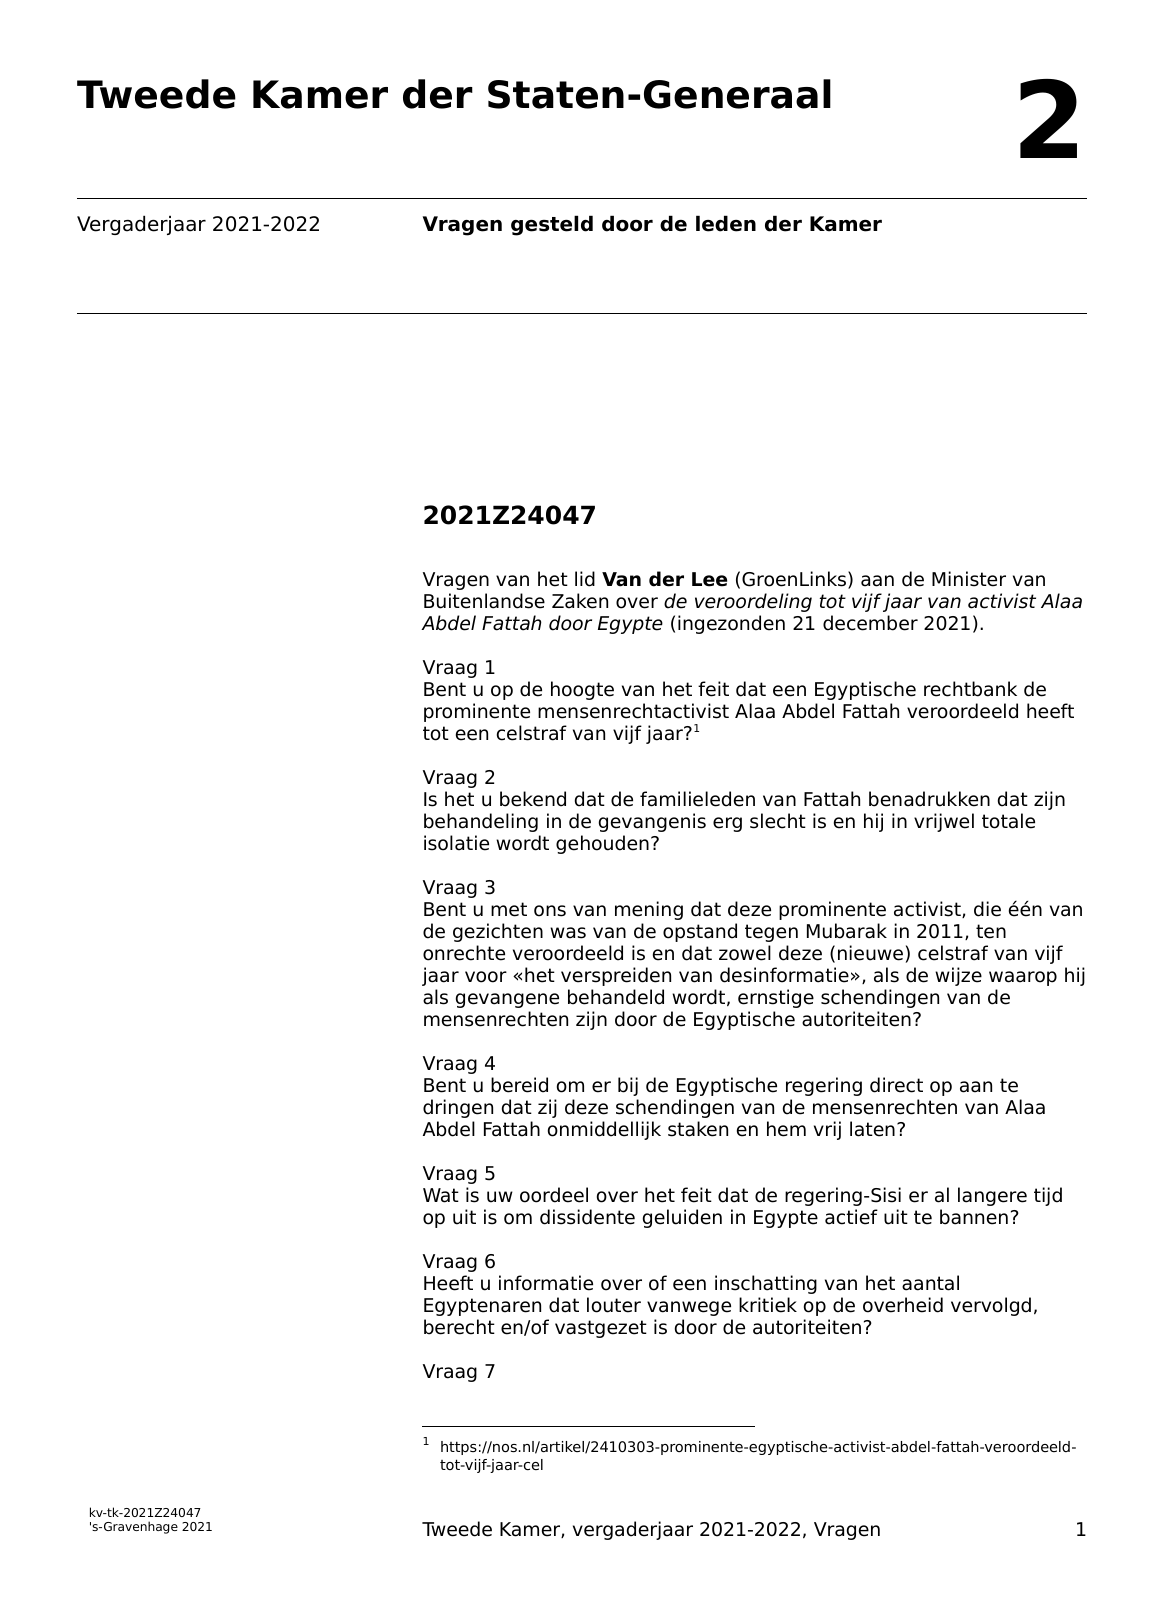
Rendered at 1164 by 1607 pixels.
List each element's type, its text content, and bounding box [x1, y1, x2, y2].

text 's-Gravenhage 2021 [88, 1520, 323, 1534]
text Bent u op de hoogte van het feit dat een Egyptische rechtbank de prominente mensenrechtactivist Alaa Abdel Fattah veroordeeld heeft tot een celstraf van vijf jaar? [422, 679, 1087, 745]
text Vraag 1 [422, 657, 1087, 679]
text kv-tk-2021Z24047 [88, 1506, 323, 1520]
text Heeft u informatie over of een inschatting van het aantal Egyptenaren dat louter vanwege kritiek op de overheid vervolgd, berecht en/of vastgezet is door de autoriteiten? [422, 1273, 1087, 1339]
text 2021Z24047 [422, 501, 1087, 531]
text Vraag 3 [422, 877, 1087, 899]
table_cell Vragen gesteld door de leden der Kamer [422, 199, 1087, 313]
text Vraag 4 [422, 1053, 1087, 1075]
text Vraag 5 [422, 1163, 1087, 1185]
text Bent u bereid om er bij de Egyptische regering direct op aan te dringen dat zij deze schendingen van de mensenrechten van Alaa Abdel Fattah onmiddellijk staken en hem vrij laten? [422, 1075, 1087, 1141]
text Vraag 6 [422, 1251, 1087, 1273]
text Vraag 7 [422, 1361, 1087, 1383]
text Wat is uw oordeel over het feit dat de regering-Sisi er al langere tijd op uit is om dissidente geluiden in Egypte actief uit te bannen? [422, 1185, 1087, 1229]
table_cell Vergaderjaar 2021-2022 [77, 199, 422, 313]
table_header 2 [886, 59, 1087, 198]
table_header Tweede Kamer der Staten-Generaal [77, 59, 886, 198]
text Is het u bekend dat de familieleden van Fattah benadrukken dat zijn behandeling in de gevangenis erg slecht is en hij in vrijwel totale isolatie wordt gehouden? [422, 789, 1087, 855]
text Vraag 2 [422, 767, 1087, 789]
text Vragen van het lid Van der Lee (GroenLinks) aan de Minister van Buitenlandse Zaken over de veroordeling tot vijf jaar van activist Alaa Abdel Fattah door Egypte (ingezonden 21 december 2021). [422, 569, 1087, 635]
text https://nos.nl/artikel/2410303-prominente-egyptische-activist-abdel-fattah-veroordeeld-tot-vijf-jaar-cel [422, 1435, 1087, 1474]
text Bent u met ons van mening dat deze prominente activist, die één van de gezichten was van de opstand tegen Mubarak in 2011, ten onrechte veroordeeld is en dat zowel deze (nieuwe) celstraf van vijf jaar voor «het verspreiden van desinformatie», als de wijze waarop hij als gevangene behandeld wordt, ernstige schendingen van de mensenrechten zijn door de Egyptische autoriteiten? [422, 899, 1087, 1031]
